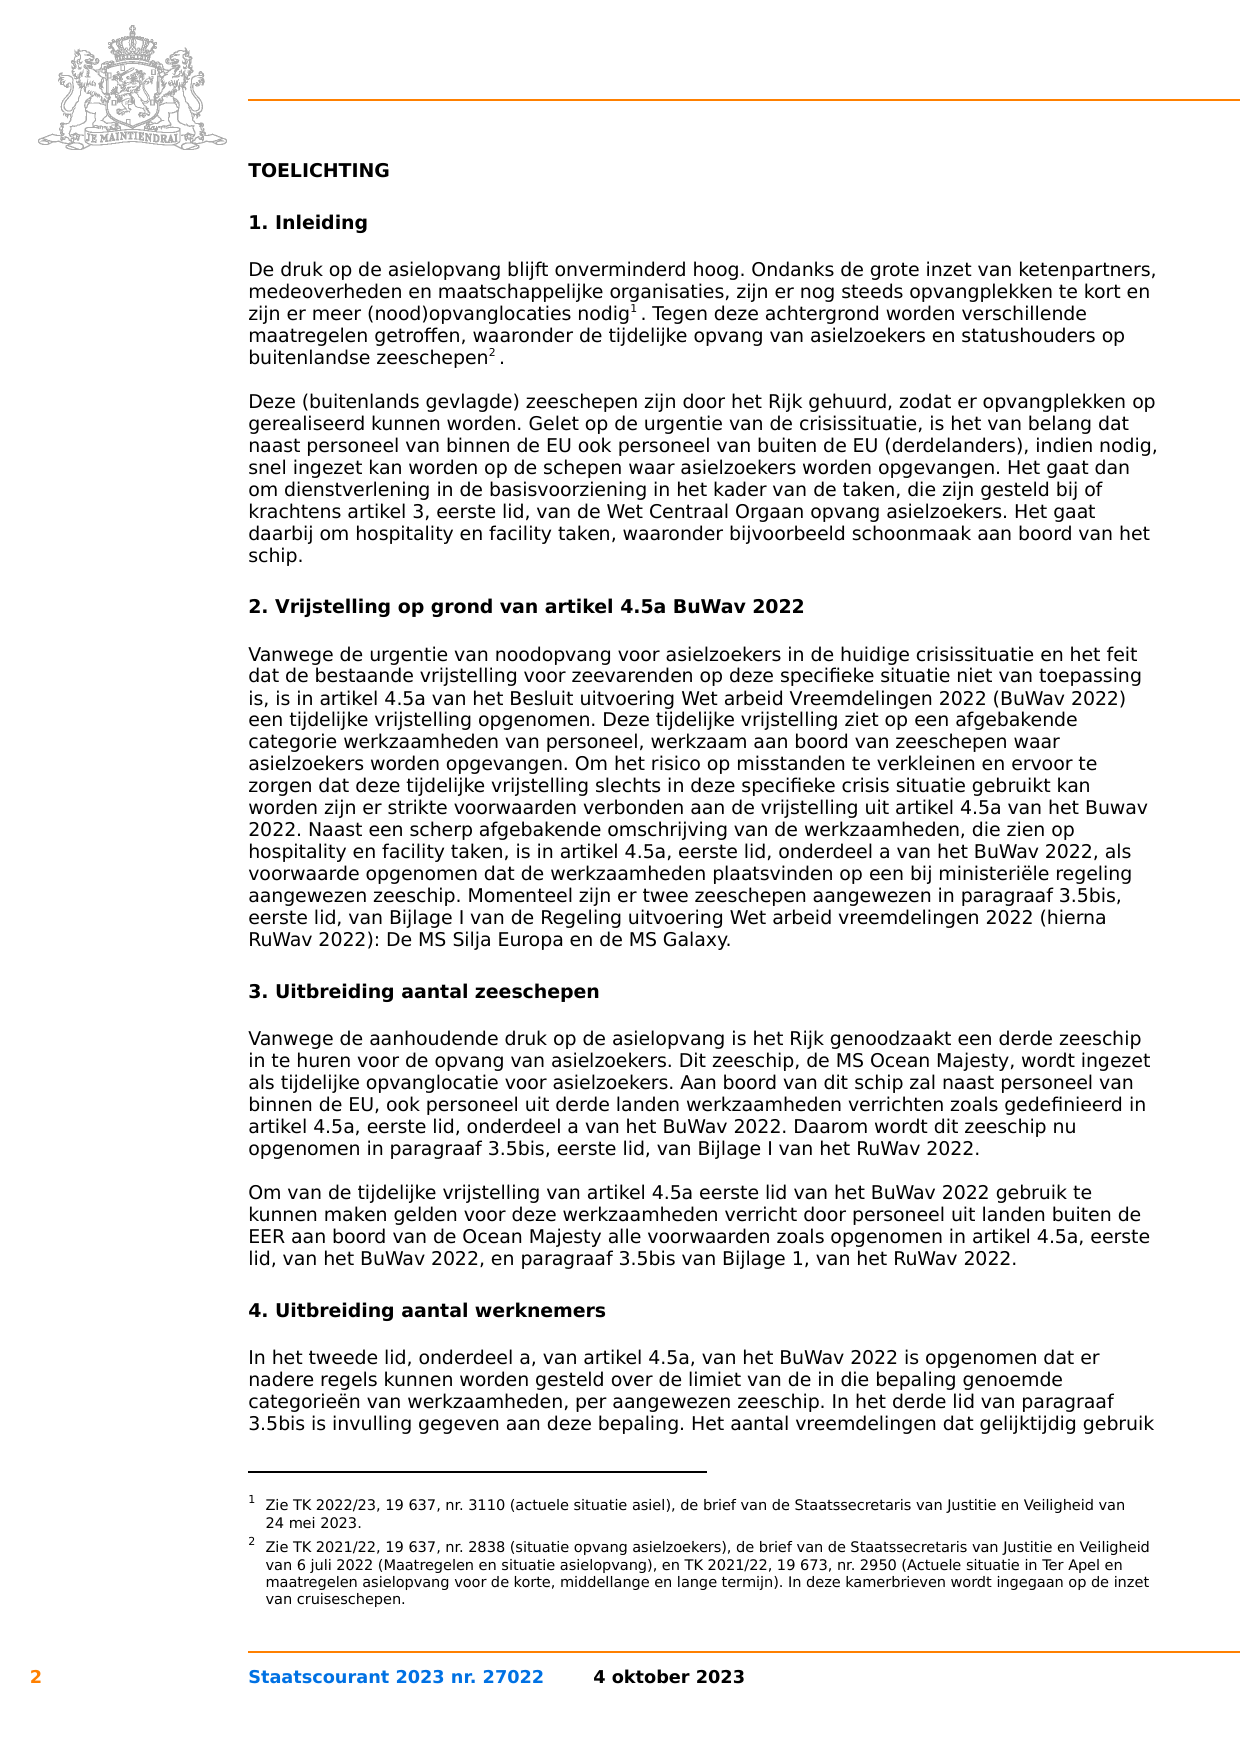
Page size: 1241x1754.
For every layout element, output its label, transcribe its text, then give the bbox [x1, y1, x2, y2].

subtitle 3. Uitbreiding aantal zeeschepen [248, 981, 1163, 1003]
text In het tweede lid, onderdeel a, van artikel 4.5a, van het BuWav 2022 is opgenomen dat er nadere regels kunnen worden gesteld over de limiet van de in die bepaling genoemde categorieën van werkzaamheden, per aangewezen zeeschip. In het derde lid van paragraaf 3.5bis is invulling gegeven aan deze bepaling. Het aantal vreemdelingen dat gelijktijdig gebruik [248, 1347, 1163, 1435]
text Deze (buitenlands gevlagde) zeeschepen zijn door het Rijk gehuurd, zodat er opvangplekken op gerealiseerd kunnen worden. Gelet op de urgentie van de crisissituatie, is het van belang dat naast personeel van binnen de EU ook personeel van buiten de EU (derdelanders), indien nodig, snel ingezet kan worden op de schepen waar asielzoekers worden opgevangen. Het gaat dan om dienstverlening in de basisvoorziening in het kader van de taken, die zijn gesteld bij of krachtens artikel 3, eerste lid, van de Wet Centraal Orgaan opvang asielzoekers. Het gaat daarbij om hospitality en facility taken, waaronder bijvoorbeeld schoonmaak aan boord van het schip. [248, 391, 1163, 566]
subtitle 1. Inleiding [248, 212, 1163, 234]
subtitle TOELICHTING [248, 160, 1163, 182]
subtitle 2. Vrijstelling op grond van artikel 4.5a BuWav 2022 [248, 596, 1163, 618]
subtitle 4. Uitbreiding aantal werknemers [248, 1300, 1163, 1322]
text Vanwege de aanhoudende druk op de asielopvang is het Rijk genoodzaakt een derde zeeschip in te huren voor de opvang van asielzoekers. Dit zeeschip, de MS Ocean Majesty, wordt ingezet als tijdelijke opvanglocatie voor asielzoekers. Aan boord van dit schip zal naast personeel van binnen de EU, ook personeel uit derde landen werkzaamheden verrichten zoals gedefinieerd in artikel 4.5a, eerste lid, onderdeel a van het BuWav 2022. Daarom wordt dit zeeschip nu opgenomen in paragraaf 3.5bis, eerste lid, van Bijlage I van het RuWav 2022. [248, 1028, 1163, 1160]
text De druk op de asielopvang blijft onverminderd hoog. Ondanks de grote inzet van ketenpartners, medeoverheden en maatschappelijke organisaties, zijn er nog steeds opvangplekken te kort en zijn er meer (nood)opvanglocaties nodig. Tegen deze achtergrond worden verschillende maatregelen getroffen, waaronder de tijdelijke opvang van asielzoekers en statushouders op buitenlandse zeeschepen. [248, 259, 1163, 369]
text Zie TK 2022/23, 19 637, nr. 3110 (actuele situatie asiel), de brief van de Staatssecretaris van Justitie en Veiligheid van 24 mei 2023. [248, 1493, 1163, 1532]
picture [38, 25, 227, 150]
text Zie TK 2021/22, 19 637, nr. 2838 (situatie opvang asielzoekers), de brief van de Staatssecretaris van Justitie en Veiligheid van 6 juli 2022 (Maatregelen en situatie asielopvang), en TK 2021/22, 19 673, nr. 2950 (Actuele situatie in Ter Apel en maatregelen asielopvang voor de korte, middellange en lange termijn). In deze kamerbrieven wordt ingegaan op de inzet van cruiseschepen. [248, 1535, 1163, 1608]
text Vanwege de urgentie van noodopvang voor asielzoekers in de huidige crisissituatie en het feit dat de bestaande vrijstelling voor zeevarenden op deze specifieke situatie niet van toepassing is, is in artikel 4.5a van het Besluit uitvoering Wet arbeid Vreemdelingen 2022 (BuWav 2022) een tijdelijke vrijstelling opgenomen. Deze tijdelijke vrijstelling ziet op een afgebakende categorie werkzaamheden van personeel, werkzaam aan boord van zeeschepen waar asielzoekers worden opgevangen. Om het risico op misstanden te verkleinen en ervoor te zorgen dat deze tijdelijke vrijstelling slechts in deze specifieke crisis situatie gebruikt kan worden zijn er strikte voorwaarden verbonden aan de vrijstelling uit artikel 4.5a van het Buwav 2022. Naast een scherp afgebakende omschrijving van de werkzaamheden, die zien op hospitality en facility taken, is in artikel 4.5a, eerste lid, onderdeel a van het BuWav 2022, als voorwaarde opgenomen dat de werkzaamheden plaatsvinden op een bij ministeriële regeling aangewezen zeeschip. Momenteel zijn er twee zeeschepen aangewezen in paragraaf 3.5bis, eerste lid, van Bijlage I van de Regeling uitvoering Wet arbeid vreemdelingen 2022 (hierna RuWav 2022): De MS Silja Europa en de MS Galaxy. [248, 643, 1163, 951]
text Om van de tijdelijke vrijstelling van artikel 4.5a eerste lid van het BuWav 2022 gebruik te kunnen maken gelden voor deze werkzaamheden verricht door personeel uit landen buiten de EER aan boord van de Ocean Majesty alle voorwaarden zoals opgenomen in artikel 4.5a, eerste lid, van het BuWav 2022, en paragraaf 3.5bis van Bijlage 1, van het RuWav 2022. [248, 1182, 1163, 1270]
